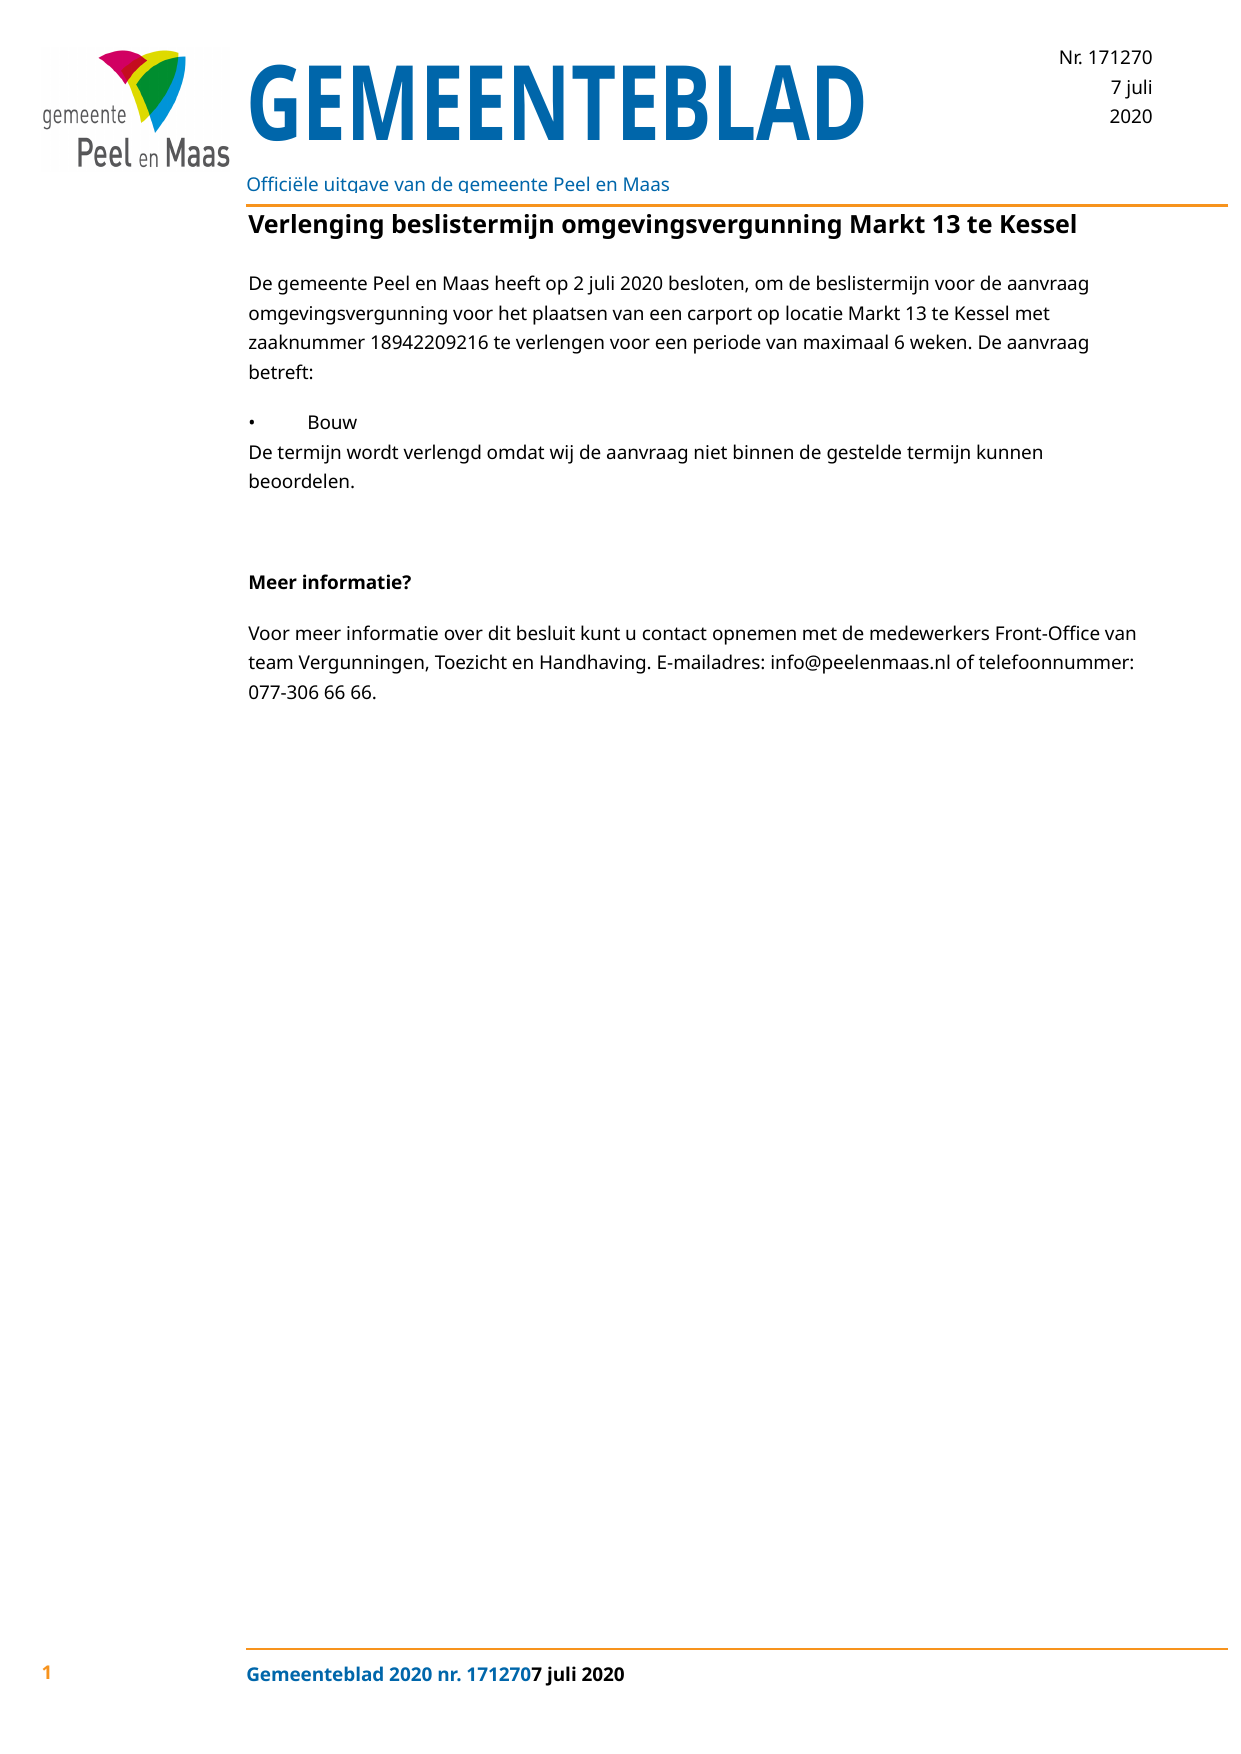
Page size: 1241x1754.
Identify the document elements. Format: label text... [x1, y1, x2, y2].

list Bouw [248, 409, 1152, 435]
text De gemeente Peel en Maas heeft op 2 juli 2020 besloten, om de beslistermijn voor de aanvraag omgevingsvergunning voor het plaatsen van een carport op locatie Markt 13 te Kessel met zaaknummer 18942209216 te verlengen voor een periode van maximaal 6 weken. De aanvraag betreft: [248, 270, 1152, 385]
text Verlenging beslistermijn omgevingsvergunning Markt 13 te Kessel [248, 207, 1152, 241]
text Voor meer informatie over dit besluit kunt u contact opnemen met de medewerkers Front-Office van team Vergunningen, Toezicht en Handhaving. E-mailadres: info@peelenmaas.nl of telefoonnummer: 077-306 66 66. [248, 620, 1152, 705]
picture [41, 47, 231, 172]
text Meer informatie? [248, 569, 1152, 595]
text De termijn wordt verlengd omdat wij de aanvraag niet binnen de gestelde termijn kunnen beoordelen. [248, 439, 1152, 494]
